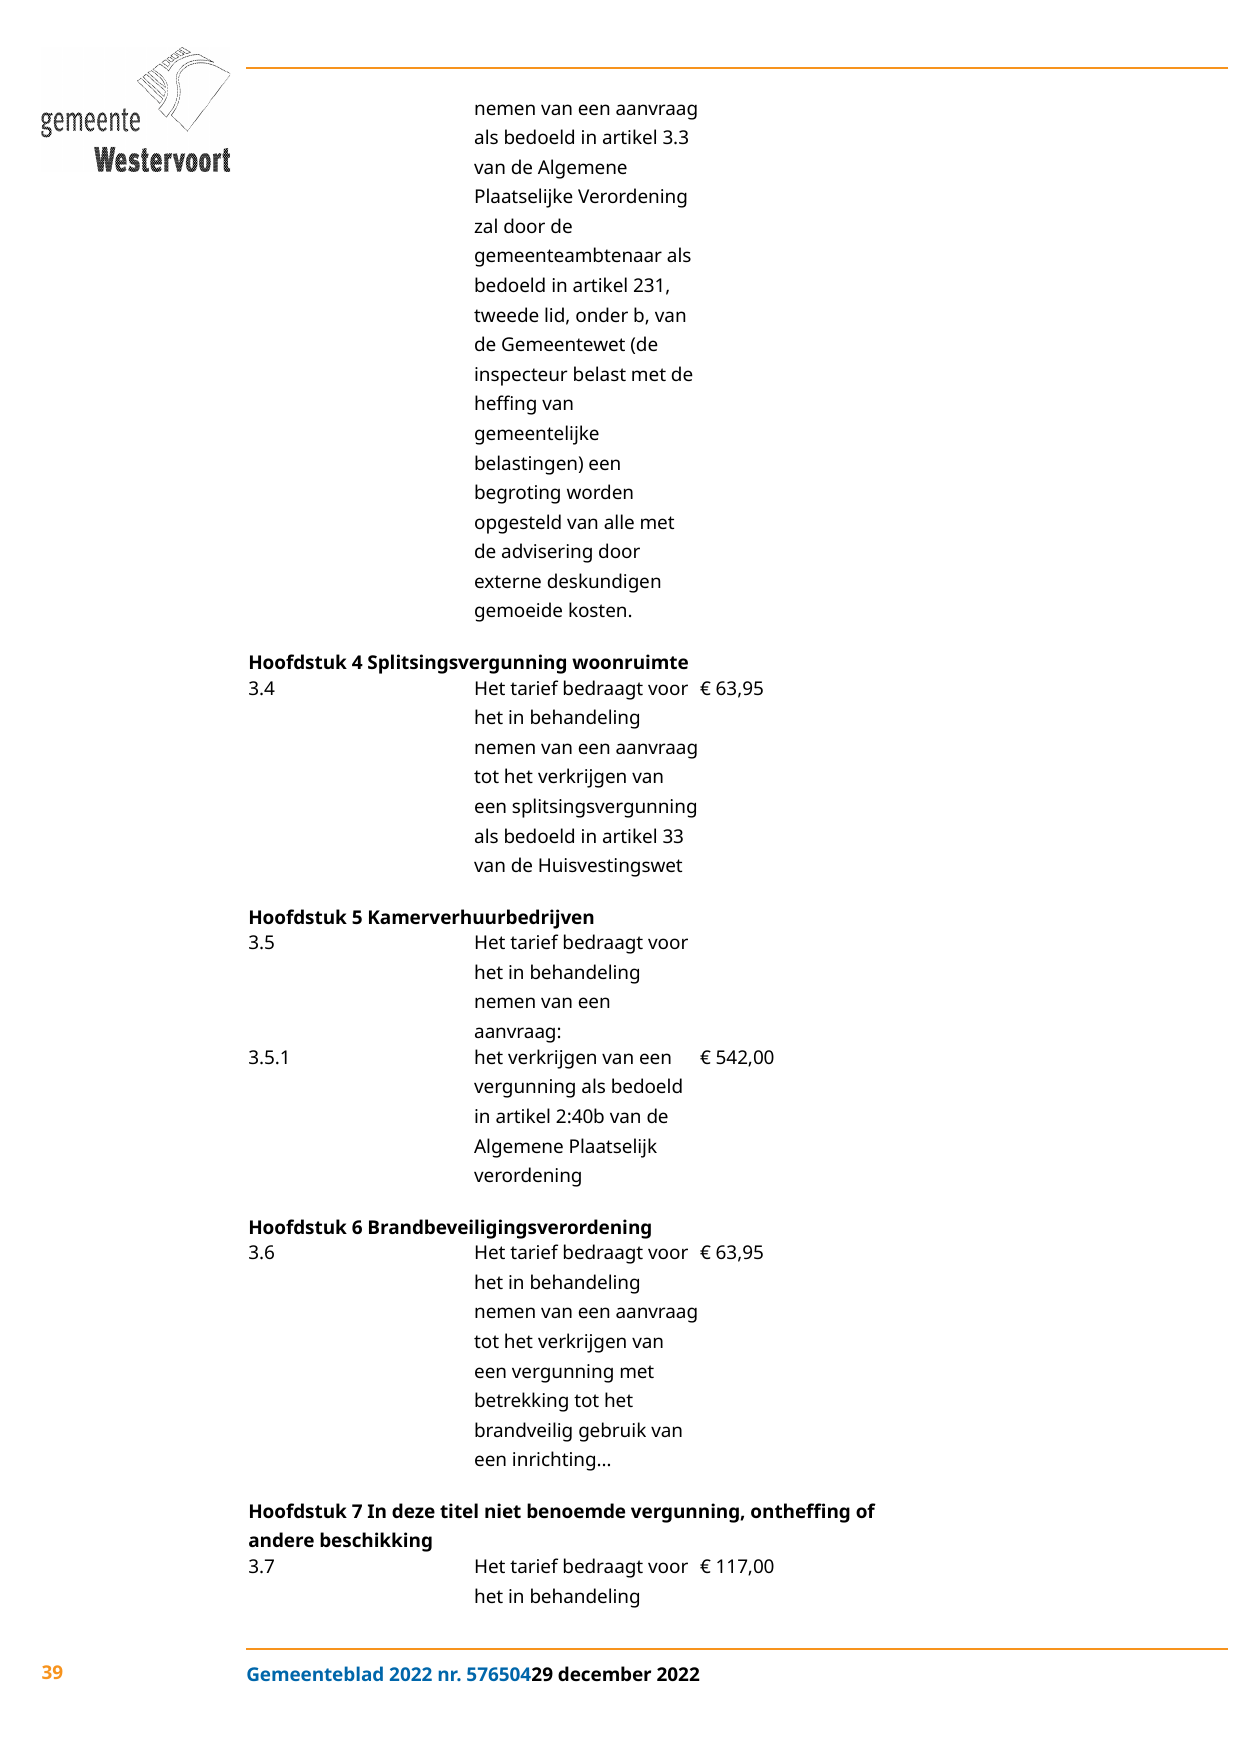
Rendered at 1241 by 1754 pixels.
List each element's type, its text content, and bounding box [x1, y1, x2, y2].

table_cell € 117,00 [700, 1554, 926, 1609]
table_cell [248, 1188, 926, 1214]
table_cell nemen van een aanvraag als bedoeld in artikel 3.3 van de Algemene Plaatselijke Verordening zal door de gemeenteambtenaar als bedoeld in artikel 231, tweede lid, onder b, van de Gemeentewet (de inspecteur belast met de heffing van gemeentelijke belastingen) een begroting worden opgesteld van alle met de advisering door externe deskundigen gemoeide kosten. [474, 95, 700, 623]
table_cell Het tarief bedraagt voor het in behandeling nemen van een aanvraag tot het verkrijgen van een splitsingsvergunning als bedoeld in artikel 33 van de Huisvestingswet [474, 675, 700, 878]
table_cell het verkrijgen van een vergunning als bedoeld in artikel 2:40b van de Algemene Plaatselijk verordening [474, 1044, 700, 1188]
picture [41, 47, 231, 172]
table_cell 3.5.1 [248, 1044, 474, 1188]
table_cell 3.7 [248, 1554, 474, 1609]
table_cell 3.6 [248, 1240, 474, 1472]
table_cell Het tarief bedraagt voor het in behandeling nemen van een aanvraag: [474, 930, 700, 1044]
table_cell € 63,95 [700, 1240, 926, 1472]
table_cell Het tarief bedraagt voor het in behandeling [474, 1554, 700, 1609]
table_cell 3.5 [248, 930, 474, 1044]
table_cell Het tarief bedraagt voor het in behandeling nemen van een aanvraag tot het verkrijgen van een vergunning met betrekking tot het brandveilig gebruik van een inrichting… [474, 1240, 700, 1472]
table_cell [248, 1473, 926, 1498]
table_cell Hoofdstuk 5 Kamerverhuurbedrijven [248, 904, 926, 929]
table_cell Hoofdstuk 7 In deze titel niet benoemde vergunning, ontheffing of andere beschikking [248, 1498, 926, 1553]
table_cell € 542,00 [700, 1044, 926, 1188]
table_cell [248, 95, 474, 623]
table_cell € 63,95 [700, 675, 926, 878]
table_cell [700, 95, 926, 623]
table_cell 3.4 [248, 675, 474, 878]
table_cell [248, 878, 926, 904]
table_cell Hoofdstuk 6 Brandbeveiligingsverordening [248, 1214, 926, 1239]
table_cell [248, 624, 926, 649]
table_cell [700, 930, 926, 1044]
table_cell Hoofdstuk 4 Splitsingsvergunning woonruimte [248, 649, 926, 675]
